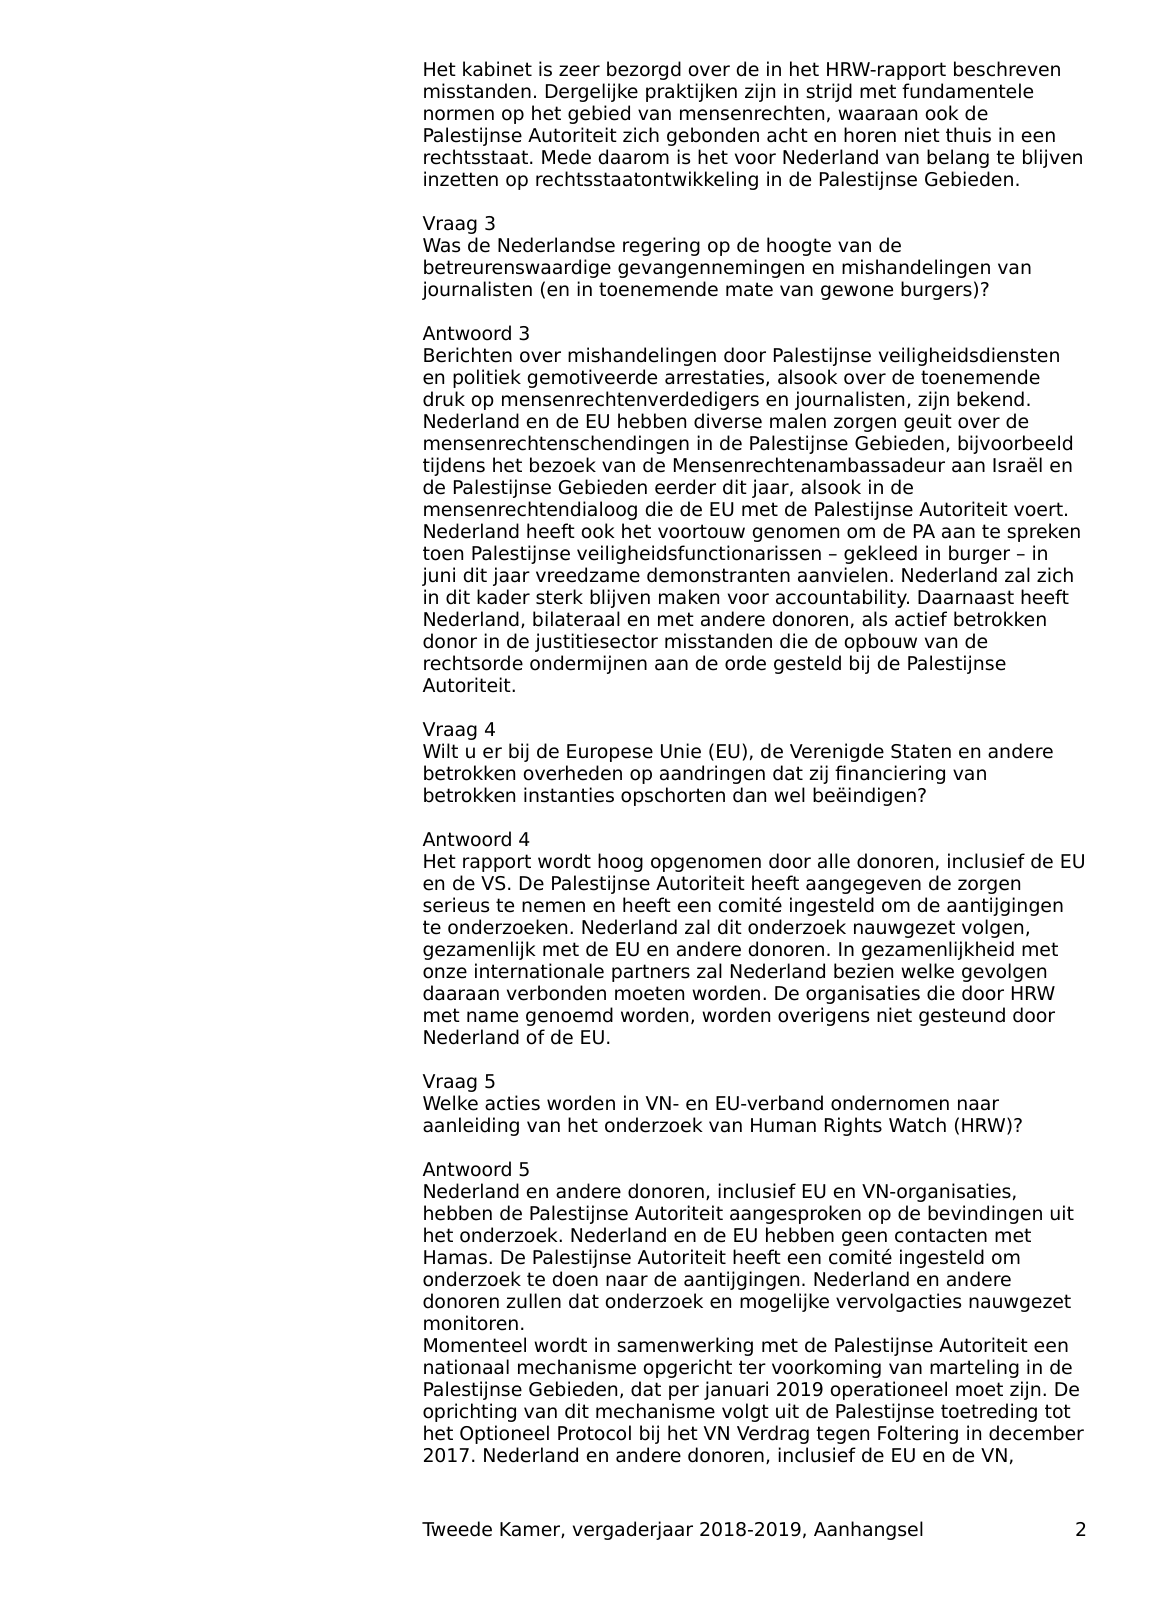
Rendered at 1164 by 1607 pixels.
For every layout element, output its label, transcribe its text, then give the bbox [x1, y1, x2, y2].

text Vraag 5 [422, 1071, 1087, 1093]
text Momenteel wordt in samenwerking met de Palestijnse Autoriteit een nationaal mechanisme opgericht ter voorkoming van marteling in de Palestijnse Gebieden, dat per januari 2019 operationeel moet zijn. De oprichting van dit mechanisme volgt uit de Palestijnse toetreding tot het Optioneel Protocol bij het VN Verdrag tegen Foltering in december 2017. Nederland en andere donoren, inclusief de EU en de VN, [422, 1335, 1087, 1467]
text Antwoord 4 [422, 829, 1087, 851]
text Nederland en andere donoren, inclusief EU en VN-organisaties, hebben de Palestijnse Autoriteit aangesproken op de bevindingen uit het onderzoek. Nederland en de EU hebben geen contacten met Hamas. De Palestijnse Autoriteit heeft een comité ingesteld om onderzoek te doen naar de aantijgingen. Nederland en andere donoren zullen dat onderzoek en mogelijke vervolgacties nauwgezet monitoren. [422, 1181, 1087, 1335]
text Was de Nederlandse regering op de hoogte van de betreurenswaardige gevangennemingen en mishandelingen van journalisten (en in toenemende mate van gewone burgers)? [422, 235, 1087, 301]
text Vraag 3 [422, 213, 1087, 235]
text Berichten over mishandelingen door Palestijnse veiligheidsdiensten en politiek gemotiveerde arrestaties, alsook over de toenemende druk op mensenrechtenverdedigers en journalisten, zijn bekend. Nederland en de EU hebben diverse malen zorgen geuit over de mensenrechtenschendingen in de Palestijnse Gebieden, bijvoorbeeld tijdens het bezoek van de Mensenrechtenambassadeur aan Israël en de Palestijnse Gebieden eerder dit jaar, alsook in de mensenrechtendialoog die de EU met de Palestijnse Autoriteit voert. Nederland heeft ook het voortouw genomen om de PA aan te spreken toen Palestijnse veiligheidsfunctionarissen – gekleed in burger – in juni dit jaar vreedzame demonstranten aanvielen. Nederland zal zich in dit kader sterk blijven maken voor accountability. Daarnaast heeft Nederland, bilateraal en met andere donoren, als actief betrokken donor in de justitiesector misstanden die de opbouw van de rechtsorde ondermijnen aan de orde gesteld bij de Palestijnse Autoriteit. [422, 345, 1087, 697]
text Welke acties worden in VN- en EU-verband ondernomen naar aanleiding van het onderzoek van Human Rights Watch (HRW)? [422, 1093, 1087, 1137]
text Wilt u er bij de Europese Unie (EU), de Verenigde Staten en andere betrokken overheden op aandringen dat zij financiering van betrokken instanties opschorten dan wel beëindigen? [422, 741, 1087, 807]
text Het kabinet is zeer bezorgd over de in het HRW-rapport beschreven misstanden. Dergelijke praktijken zijn in strijd met fundamentele normen op het gebied van mensenrechten, waaraan ook de Palestijnse Autoriteit zich gebonden acht en horen niet thuis in een rechtsstaat. Mede daarom is het voor Nederland van belang te blijven inzetten op rechtsstaatontwikkeling in de Palestijnse Gebieden. [422, 59, 1087, 191]
text Antwoord 3 [422, 323, 1087, 345]
text Antwoord 5 [422, 1159, 1087, 1181]
text Het rapport wordt hoog opgenomen door alle donoren, inclusief de EU en de VS. De Palestijnse Autoriteit heeft aangegeven de zorgen serieus te nemen en heeft een comité ingesteld om de aantijgingen te onderzoeken. Nederland zal dit onderzoek nauwgezet volgen, gezamenlijk met de EU en andere donoren. In gezamenlijkheid met onze internationale partners zal Nederland bezien welke gevolgen daaraan verbonden moeten worden. De organisaties die door HRW met name genoemd worden, worden overigens niet gesteund door Nederland of de EU. [422, 851, 1087, 1049]
text Vraag 4 [422, 719, 1087, 741]
